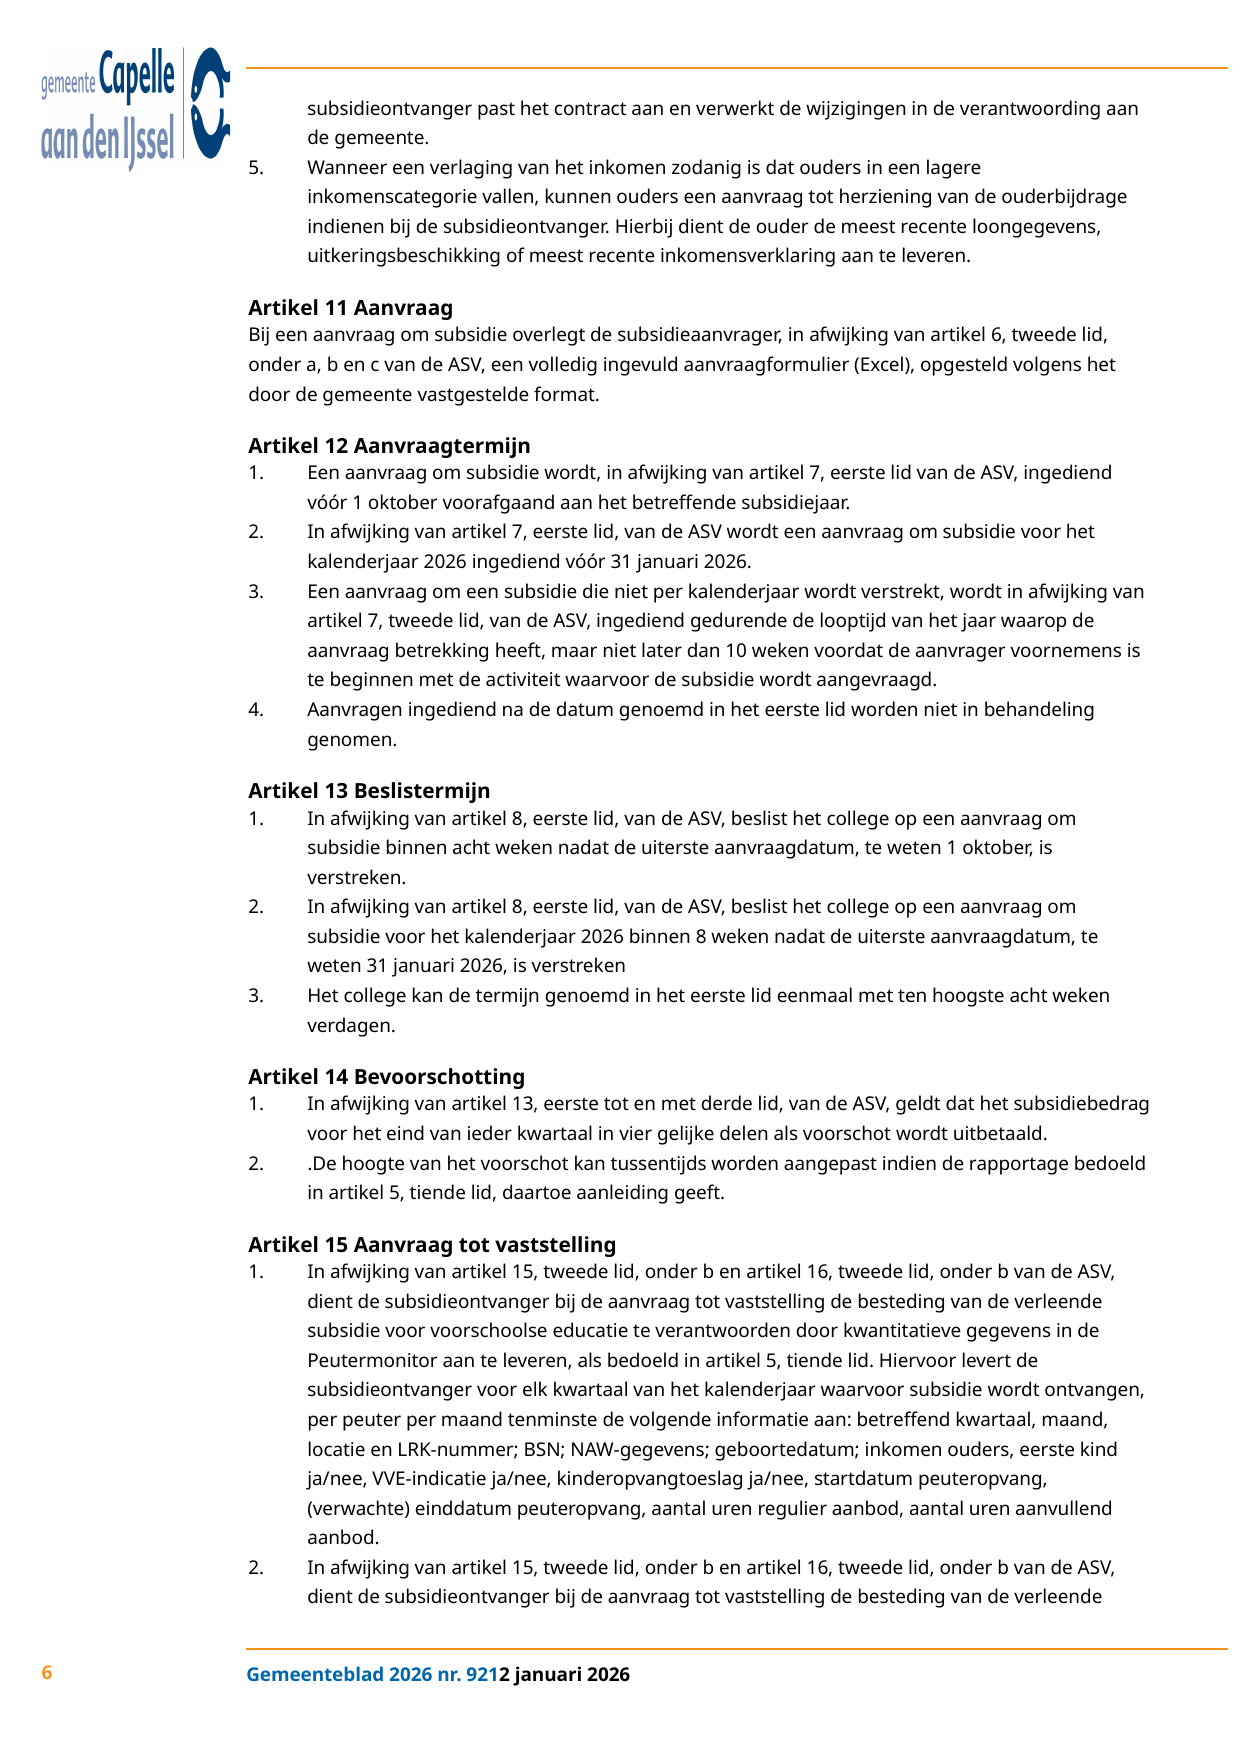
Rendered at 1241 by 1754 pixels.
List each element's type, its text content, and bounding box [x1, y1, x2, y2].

text Artikel 12 Aanvraagtermijn [248, 431, 1152, 459]
list In afwijking van artikel 15, tweede lid, onder b en artikel 16, tweede lid, onder b van de ASV, dient de subsidieontvanger bij de aanvraag tot vaststelling de besteding van de verleende [248, 1554, 1152, 1609]
list In afwijking van artikel 8, eerste lid, van de ASV, beslist het college op een aanvraag om subsidie voor het kalenderjaar 2026 binnen 8 weken nadat de uiterste aanvraagdatum, te weten 31 januari 2026, is verstreken [248, 893, 1152, 978]
list In afwijking van artikel 8, eerste lid, van de ASV, beslist het college op een aanvraag om subsidie binnen acht weken nadat de uiterste aanvraagdatum, te weten 1 oktober, is verstreken. [248, 805, 1152, 889]
list Wanneer een verlaging van het inkomen zodanig is dat ouders in een lagere inkomenscategorie vallen, kunnen ouders een aanvraag tot herziening van de ouderbijdrage indienen bij de subsidieontvanger. Hierbij dient de ouder de meest recente loongegevens, uitkeringsbeschikking of meest recente inkomensverklaring aan te leveren. [248, 154, 1152, 268]
text Artikel 15 Aanvraag tot vaststelling [248, 1230, 1152, 1258]
list Het college kan de termijn genoemd in het eerste lid eenmaal met ten hoogste acht weken verdagen. [248, 982, 1152, 1037]
list Een aanvraag om subsidie wordt, in afwijking van artikel 7, eerste lid van de ASV, ingediend vóór 1 oktober voorafgaand aan het betreffende subsidiejaar. [248, 459, 1152, 515]
list In afwijking van artikel 13, eerste tot en met derde lid, van de ASV, geldt dat het subsidiebedrag voor het eind van ieder kwartaal in vier gelijke delen als voorschot wordt uitbetaald. [248, 1091, 1152, 1146]
text Artikel 14 Bevoorschotting [248, 1062, 1152, 1091]
list In afwijking van artikel 15, tweede lid, onder b en artikel 16, tweede lid, onder b van de ASV, dient de subsidieontvanger bij de aanvraag tot vaststelling de besteding van de verleende subsidie voor voorschoolse educatie te verantwoorden door kwantitatieve gegevens in de Peutermonitor aan te leveren, als bedoeld in artikel 5, tiende lid. Hiervoor levert de subsidieontvanger voor elk kwartaal van het kalenderjaar waarvoor subsidie wordt ontvangen, per peuter per maand tenminste de volgende informatie aan: betreffend kwartaal, maand, locatie en LRK-nummer; BSN; NAW-gegevens; geboortedatum; inkomen ouders, eerste kind ja/nee, VVE-indicatie ja/nee, kinderopvangtoeslag ja/nee, startdatum peuteropvang, (verwachte) einddatum peuteropvang, aantal uren regulier aanbod, aantal uren aanvullend aanbod. [248, 1258, 1152, 1550]
text Artikel 13 Beslistermijn [248, 776, 1152, 805]
list Een aanvraag om een subsidie die niet per kalenderjaar wordt verstrekt, wordt in afwijking van artikel 7, tweede lid, van de ASV, ingediend gedurende de looptijd van het jaar waarop de aanvraag betrekking heeft, maar niet later dan 10 weken voordat de aanvrager voornemens is te beginnen met de activiteit waarvoor de subsidie wordt aangevraagd. [248, 578, 1152, 692]
list Aanvragen ingediend na de datum genoemd in het eerste lid worden niet in behandeling genomen. [248, 696, 1152, 752]
picture [41, 47, 231, 172]
text Artikel 11 Aanvraag [248, 293, 1152, 322]
text Bij een aanvraag om subsidie overlegt de subsidieaanvrager, in afwijking van artikel 6, tweede lid, onder a, b en c van de ASV, een volledig ingevuld aanvraagformulier (Excel), opgesteld volgens het door de gemeente vastgestelde format. [248, 322, 1152, 406]
list .De hoogte van het voorschot kan tussentijds worden aangepast indien de rapportage bedoeld in artikel 5, tiende lid, daartoe aanleiding geeft. [248, 1150, 1152, 1205]
list In afwijking van artikel 7, eerste lid, van de ASV wordt een aanvraag om subsidie voor het kalenderjaar 2026 ingediend vóór 31 januari 2026. [248, 519, 1152, 574]
list subsidieontvanger past het contract aan en verwerkt de wijzigingen in de verantwoording aan de gemeente. [248, 95, 1152, 150]
